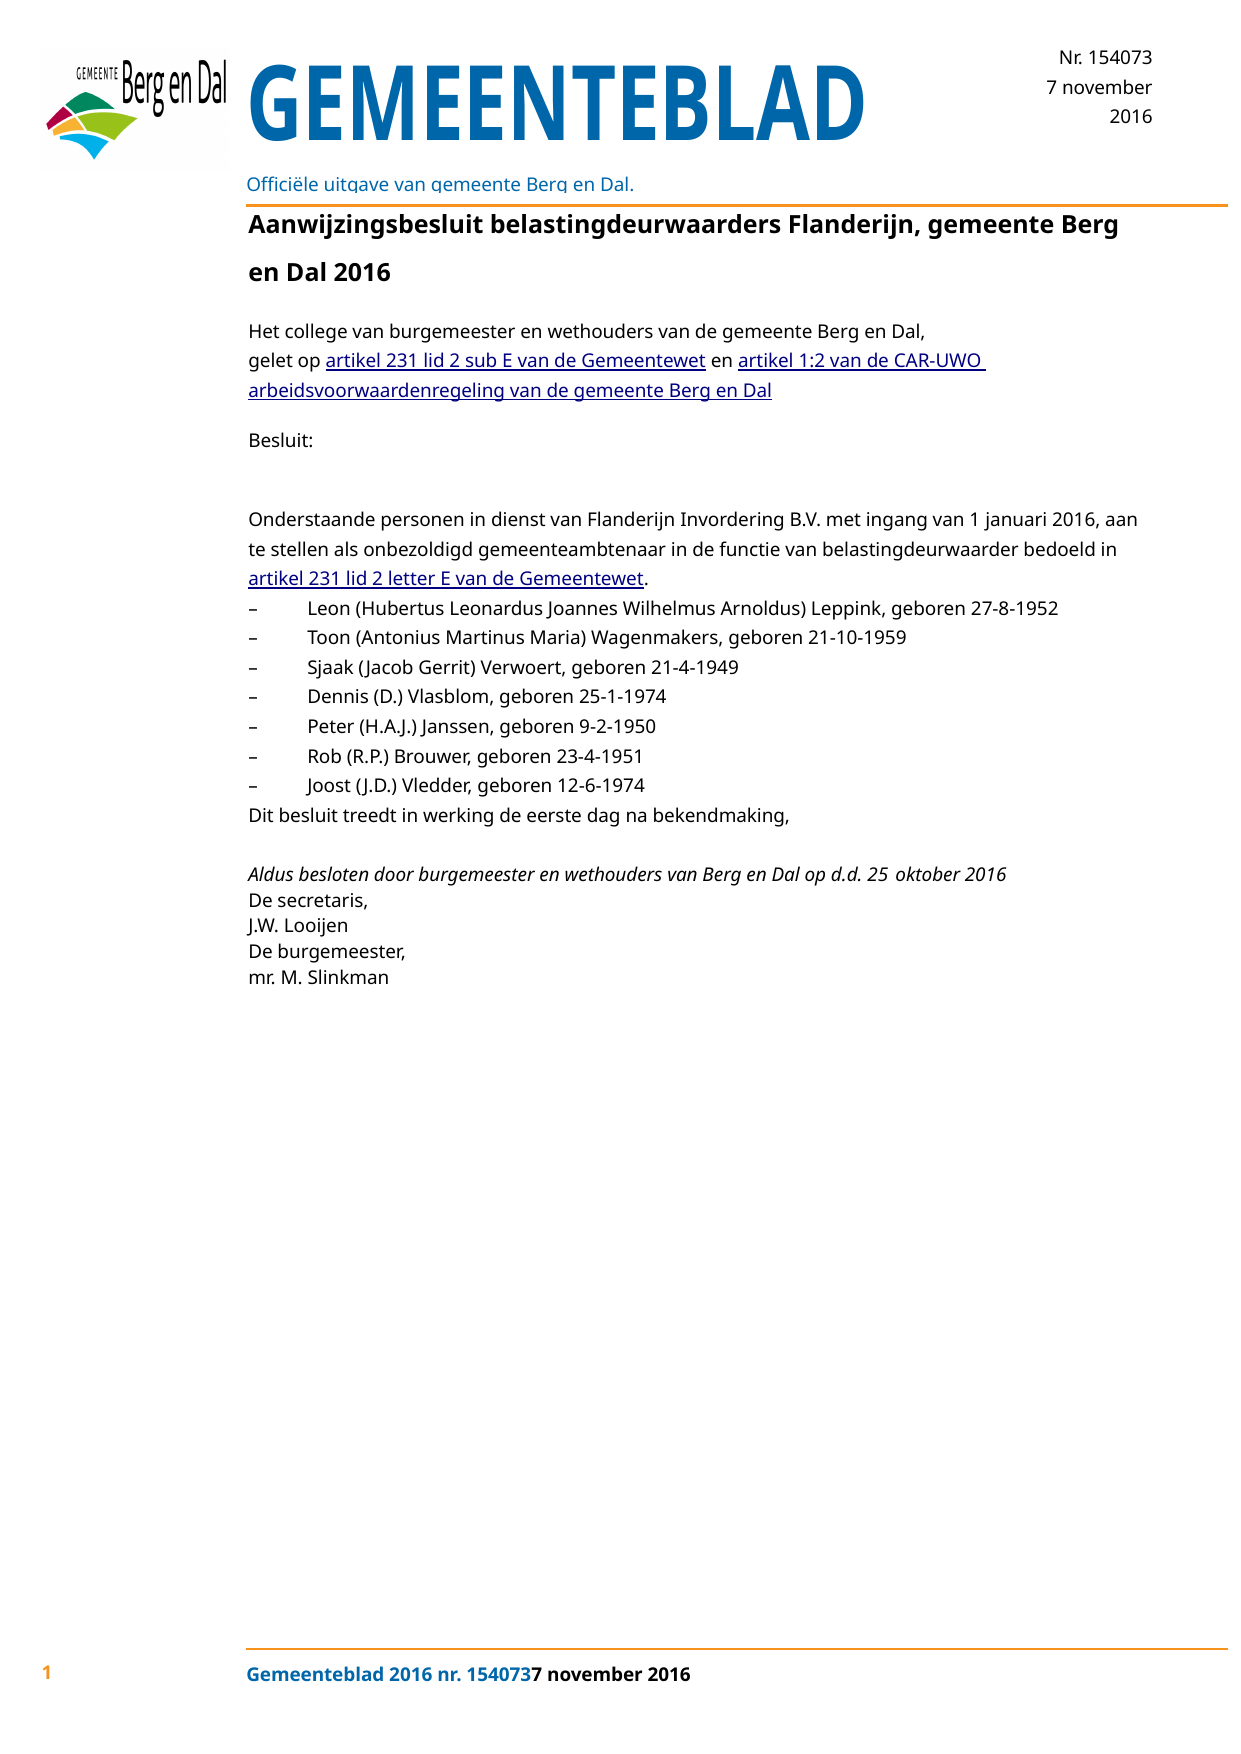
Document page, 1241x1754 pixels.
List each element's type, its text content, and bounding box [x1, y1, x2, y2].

text Het college van burgemeester en wethouders van de gemeente Berg en Dal, [248, 318, 1152, 344]
text Aanwijzingsbesluit belastingdeurwaarders Flanderijn, gemeente Berg en Dal 2016 [248, 207, 1152, 288]
text Onderstaande personen in dienst van Flanderijn Invordering B.V. met ingang van 1 januari 2016, aan te stellen als onbezoldigd gemeenteambtenaar in de functie van belastingdeurwaarder bedoeld in artikel 231 lid 2 letter E van de Gemeentewet. [248, 506, 1152, 591]
text gelet op artikel 231 lid 2 sub E van de Gemeentewet en artikel 1:2 van de CAR-UWO arbeidsvoorwaardenregeling van de gemeente Berg en Dal [248, 347, 1152, 403]
text J.W. Looijen [248, 913, 1152, 938]
text mr. M. Slinkman [248, 964, 1152, 990]
text Aldus besloten door burgemeester en wethouders van Berg en Dal op d.d. 25 oktober 2016 [248, 861, 1152, 887]
list Sjaak (Jacob Gerrit) Verwoert, geboren 21-4-1949 [248, 654, 1152, 680]
text De secretaris, [248, 887, 1152, 913]
list Leon (Hubertus Leonardus Joannes Wilhelmus Arnoldus) Leppink, geboren 27-8-1952 [248, 595, 1152, 621]
text De burgemeester, [248, 938, 1152, 964]
text Besluit: [248, 427, 1152, 453]
text Dit besluit treedt in werking de eerste dag na bekendmaking, [248, 802, 1152, 828]
list Rob (R.P.) Brouwer, geboren 23-4-1951 [248, 743, 1152, 769]
list Joost (J.D.) Vledder, geboren 12-6-1974 [248, 772, 1152, 798]
list Toon (Antonius Martinus Maria) Wagenmakers, geboren 21-10-1959 [248, 624, 1152, 650]
list Dennis (D.) Vlasblom, geboren 25-1-1974 [248, 684, 1152, 709]
list Peter (H.A.J.) Janssen, geboren 9-2-1950 [248, 713, 1152, 739]
picture [41, 47, 231, 172]
